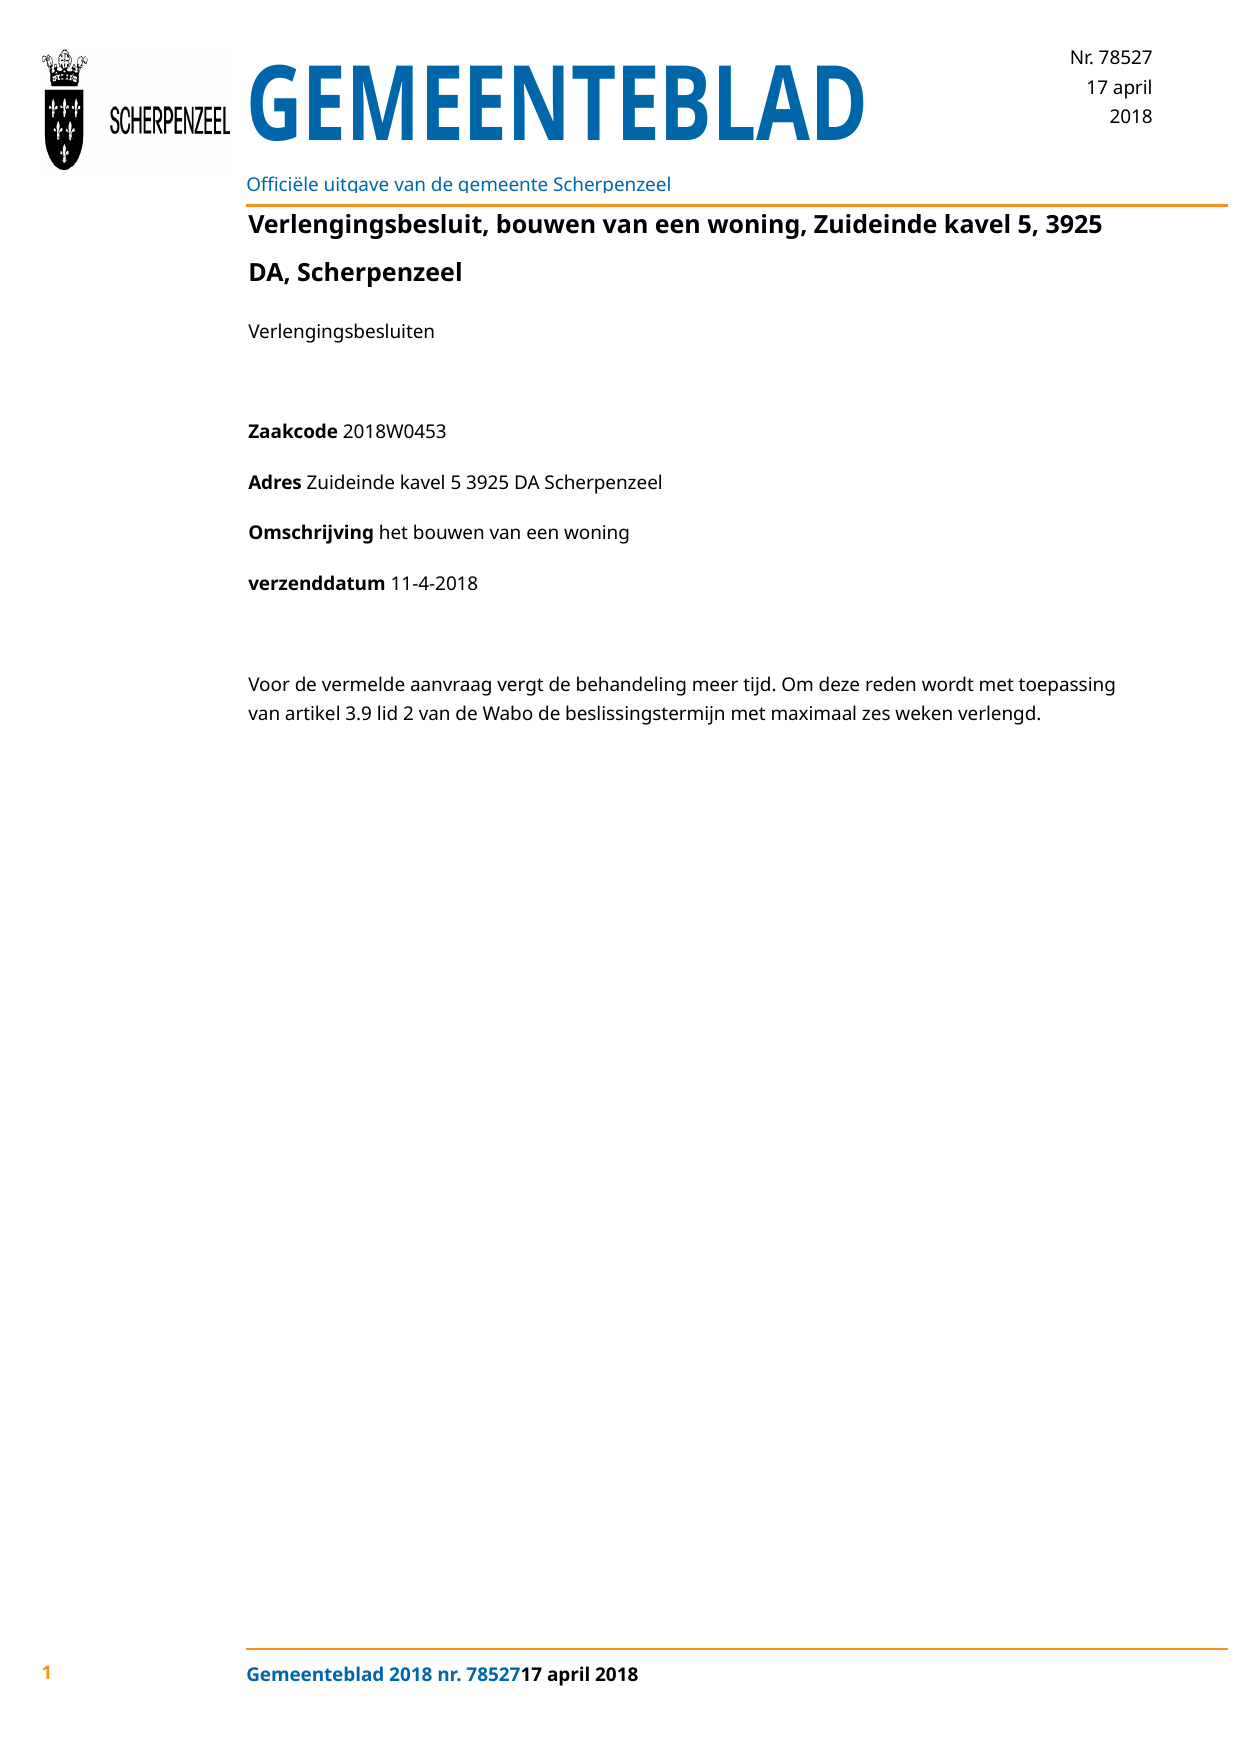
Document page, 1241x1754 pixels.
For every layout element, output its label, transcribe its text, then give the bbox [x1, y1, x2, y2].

text Verlengingsbesluit, bouwen van een woning, Zuideinde kavel 5, 3925 DA, Scherpenzeel [248, 207, 1152, 288]
text Omschrijving het bouwen van een woning [248, 519, 1152, 545]
picture [41, 47, 231, 172]
text verzenddatum 11-4-2018 [248, 570, 1152, 596]
text Zaakcode 2018W0453 [248, 419, 1152, 444]
text Voor de vermelde aanvraag vergt de behandeling meer tijd. Om deze reden wordt met toepassing van artikel 3.9 lid 2 van de Wabo de beslissingstermijn met maximaal zes weken verlengd. [248, 671, 1152, 726]
text Verlengingsbesluiten [248, 318, 1152, 344]
text Adres Zuideinde kavel 5 3925 DA Scherpenzeel [248, 469, 1152, 495]
